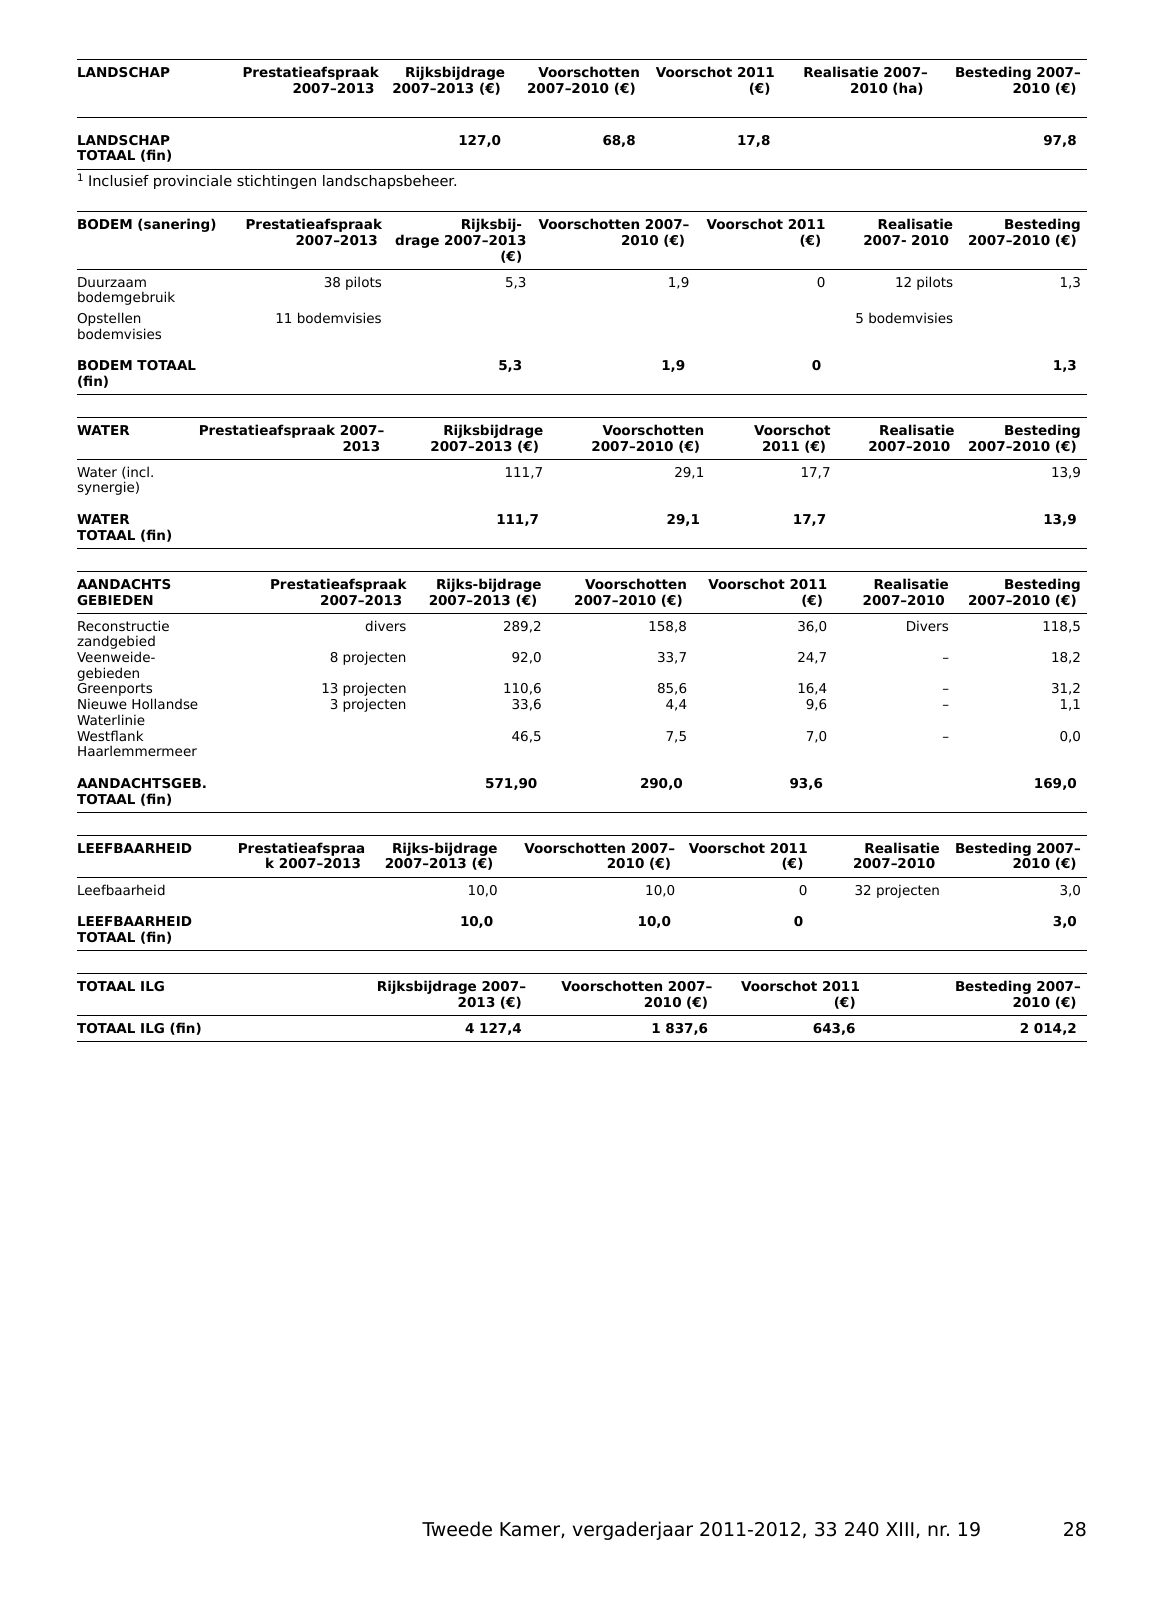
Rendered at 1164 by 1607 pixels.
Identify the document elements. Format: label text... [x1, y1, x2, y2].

table_header Voorschotten 2007–2010 (€) [548, 572, 693, 613]
table_header Voorschotten 2007–2010 (€) [532, 212, 695, 269]
table_cell 127,0 [385, 133, 511, 168]
table_cell 18,2 [955, 650, 1087, 681]
table_cell [960, 496, 1087, 512]
table_cell [693, 760, 833, 776]
table_cell 12 pilots [831, 270, 959, 306]
table_header Realisatie 2007- 2010 [831, 212, 959, 269]
table_cell [77, 898, 230, 914]
table_cell [77, 496, 186, 512]
table_cell 10,0 [503, 914, 681, 950]
table_header Realisatie 2007–2010 [833, 572, 955, 613]
table_header Besteding 2007–2010 (€) [946, 836, 1087, 877]
table_cell 289,2 [412, 614, 547, 650]
table_cell – [833, 650, 955, 681]
table_header Realisatie 2007–2010 [836, 418, 960, 459]
table_cell [230, 878, 371, 898]
table_header Prestatieafspraak 2007–2013 [186, 418, 390, 459]
table_cell 97,8 [934, 133, 1087, 168]
table_cell 3 projecten [250, 697, 412, 728]
table_header Prestatieafspraak 2007–2013 [250, 572, 412, 613]
table_cell 643,6 [718, 1016, 866, 1041]
table_cell 10,0 [371, 914, 503, 950]
table_cell [77, 118, 228, 132]
table_cell [934, 118, 1087, 132]
table_cell AANDACHTSGEB. TOTAAL (fin) [77, 776, 250, 812]
table_cell [836, 512, 960, 548]
table_header Voorschotten 2007–2010 (€) [549, 418, 710, 459]
table_cell 17,7 [710, 512, 836, 548]
table_header Besteding 2007–2010 (€) [960, 418, 1087, 459]
table_cell [230, 358, 388, 394]
table_cell [946, 898, 1087, 914]
table_cell 38 pilots [230, 270, 388, 306]
table_header [866, 974, 941, 1015]
table_cell 111,7 [390, 512, 549, 548]
table_cell 29,1 [549, 512, 710, 548]
table_header TOTAAL ILG [77, 974, 269, 1015]
table_cell [250, 776, 412, 812]
table_header Voorschot 2011 (€) [681, 836, 813, 877]
table_cell [831, 358, 959, 394]
table_cell [646, 118, 780, 132]
table_cell Water (incl. synergie) [77, 460, 186, 496]
table_cell [371, 898, 503, 914]
table_cell [228, 118, 384, 132]
table_cell 33,7 [548, 650, 693, 681]
table_cell [681, 898, 813, 914]
table_cell 9,6 [693, 697, 833, 728]
table_cell [390, 496, 549, 512]
table_cell [388, 342, 532, 358]
table_cell [959, 342, 1087, 358]
table_cell [695, 342, 831, 358]
table_header Realisatie 2007–2010 [813, 836, 946, 877]
table_cell 169,0 [955, 776, 1087, 812]
table_cell [955, 760, 1087, 776]
table_header Voorschotten 2007–2010 (€) [532, 974, 718, 1015]
table_header Rijksbij- drage 2007–2013 (€) [388, 212, 532, 269]
table_cell 118,5 [955, 614, 1087, 650]
table_cell Opstellen bodemvisies [77, 306, 229, 342]
table_header Rijksbijdrage 2007–2013 (€) [385, 60, 511, 117]
table_cell divers [250, 614, 412, 650]
table_cell 1 Inclusief provinciale stichtingen landschapsbeheer. [77, 170, 1087, 189]
table_cell 290,0 [548, 776, 693, 812]
table_header LANDSCHAP [77, 60, 228, 117]
table_header AANDACHTS GEBIEDEN [77, 572, 250, 613]
table_cell Divers [833, 614, 955, 650]
table_cell 16,4 [693, 681, 833, 697]
table_header Voorschot 2011 (€) [646, 60, 780, 117]
table_cell [532, 306, 695, 342]
table_header [270, 974, 345, 1015]
table_cell 13,9 [960, 512, 1087, 548]
table_header Prestatieafspraak 2007–2013 [230, 836, 371, 877]
table_cell [77, 760, 250, 776]
table_cell [836, 496, 960, 512]
table_cell [250, 760, 412, 776]
table_cell 1,3 [959, 270, 1087, 342]
table_cell [833, 776, 955, 812]
table_cell 24,7 [693, 650, 833, 681]
table_cell [549, 496, 710, 512]
table_cell 85,6 [548, 681, 693, 697]
table_header WATER [77, 418, 186, 459]
table_cell [503, 898, 681, 914]
table_cell 3,0 [946, 914, 1087, 950]
table_cell 1,3 [959, 358, 1087, 394]
table_cell 158,8 [548, 614, 693, 650]
table_cell [831, 342, 959, 358]
table_cell 33,6 [412, 697, 547, 728]
table_cell 31,2 [955, 681, 1087, 697]
table_cell [866, 1016, 941, 1041]
table_cell 5,3 [388, 358, 532, 394]
table_header Voorschot 2011 (€) [710, 418, 836, 459]
table_cell Nieuwe Hollandse Waterlinie [77, 697, 250, 728]
table_cell 17,8 [646, 133, 780, 168]
table_cell 1,9 [532, 358, 695, 394]
table_cell Duurzaam bodemgebruik [77, 270, 229, 306]
table_cell 93,6 [693, 776, 833, 812]
table_cell [412, 760, 547, 776]
table_cell [710, 496, 836, 512]
table_cell – [833, 697, 955, 728]
table_header Rijksbijdrage 2007–2013 (€) [390, 418, 549, 459]
table_cell [77, 342, 229, 358]
table_cell [385, 118, 511, 132]
table_cell 32 projecten [813, 878, 946, 898]
table_cell [228, 133, 384, 168]
table_cell [230, 898, 371, 914]
table_cell TOTAAL ILG (fin) [77, 1016, 269, 1041]
table_cell Westflank Haarlemmermeer [77, 729, 250, 760]
table_header Besteding 2007–2010 (€) [955, 572, 1087, 613]
table_cell [511, 118, 646, 132]
table_header Besteding 2007–2010 (€) [941, 974, 1087, 1015]
table_header Besteding 2007–2010 (€) [934, 60, 1087, 117]
table_cell WATER TOTAAL (fin) [77, 512, 186, 548]
table_cell 3,0 [946, 878, 1087, 898]
table_cell 1 837,6 [532, 1016, 718, 1041]
table_header Voorschot 2011 (€) [695, 212, 831, 269]
table_cell [813, 898, 946, 914]
table_cell 111,7 [390, 460, 549, 496]
table_header Voorschotten 2007–2010 (€) [511, 60, 646, 117]
table_cell [532, 342, 695, 358]
table_cell 29,1 [549, 460, 710, 496]
table_cell 571,90 [412, 776, 547, 812]
table_header Voorschotten 2007–2010 (€) [503, 836, 681, 877]
table_cell 0 [681, 878, 813, 898]
table_cell Veenweide- gebieden [77, 650, 250, 681]
table_cell 36,0 [693, 614, 833, 650]
table_cell – [833, 729, 955, 760]
table_cell 11 bodemvisies [230, 306, 388, 342]
table_header Rijks-bijdrage 2007–2013 (€) [371, 836, 503, 877]
table_cell [186, 512, 390, 548]
table_cell Leefbaarheid [77, 878, 230, 898]
table_cell BODEM TOTAAL (fin) [77, 358, 229, 394]
table_cell [270, 1016, 345, 1041]
table_header Voorschot 2011 (€) [693, 572, 833, 613]
table_cell [186, 460, 390, 496]
table_cell Greenports [77, 681, 250, 697]
table_cell 0,0 [955, 729, 1087, 760]
table_cell 13,9 [960, 460, 1087, 496]
table_header Realisatie 2007–2010 (ha) [780, 60, 933, 117]
table_cell 8 projecten [250, 650, 412, 681]
table_header Rijksbijdrage 2007–2013 (€) [345, 974, 532, 1015]
table_cell 0 [681, 914, 813, 950]
table_cell 4 127,4 [345, 1016, 532, 1041]
table_cell [836, 460, 960, 496]
table_cell [780, 133, 933, 168]
table_cell 110,6 [412, 681, 547, 697]
table_cell 5,3 [388, 270, 532, 342]
table_header Prestatieafspraak 2007–2013 [230, 212, 388, 269]
table_header Prestatieafspraak 2007–2013 [228, 60, 384, 117]
table_cell 1,9 [532, 270, 695, 306]
table_header Besteding 2007–2010 (€) [959, 212, 1087, 269]
table_cell – [833, 681, 955, 697]
table_header Voorschot 2011 (€) [718, 974, 866, 1015]
table_cell 7,5 [548, 729, 693, 760]
table_header LEEFBAARHEID [77, 836, 230, 877]
table_cell 68,8 [511, 133, 646, 168]
table_cell 7,0 [693, 729, 833, 760]
table_cell 4,4 [548, 697, 693, 728]
table_cell 2 014,2 [941, 1016, 1087, 1041]
table_cell Reconstructie zandgebied [77, 614, 250, 650]
table_cell 10,0 [503, 878, 681, 898]
table_cell [780, 118, 933, 132]
table_cell 17,7 [710, 460, 836, 496]
table_cell [250, 729, 412, 760]
table_cell 46,5 [412, 729, 547, 760]
table_cell LANDSCHAP TOTAAL (fin) [77, 133, 228, 168]
table_cell 10,0 [371, 878, 503, 898]
table_cell 1,1 [955, 697, 1087, 728]
table_cell 92,0 [412, 650, 547, 681]
table_cell [695, 306, 831, 342]
table_header BODEM (sanering) [77, 212, 229, 269]
table_cell 0 [695, 270, 831, 306]
table_cell LEEFBAARHEID TOTAAL (fin) [77, 914, 230, 950]
table_cell [230, 342, 388, 358]
table_cell [833, 760, 955, 776]
table_cell [813, 914, 946, 950]
table_cell 0 [695, 358, 831, 394]
table_cell [230, 914, 371, 950]
table_header Rijks-bijdrage 2007–2013 (€) [412, 572, 547, 613]
table_cell [548, 760, 693, 776]
table_cell 13 projecten [250, 681, 412, 697]
table_cell [186, 496, 390, 512]
table_cell 5 bodemvisies [831, 306, 959, 342]
